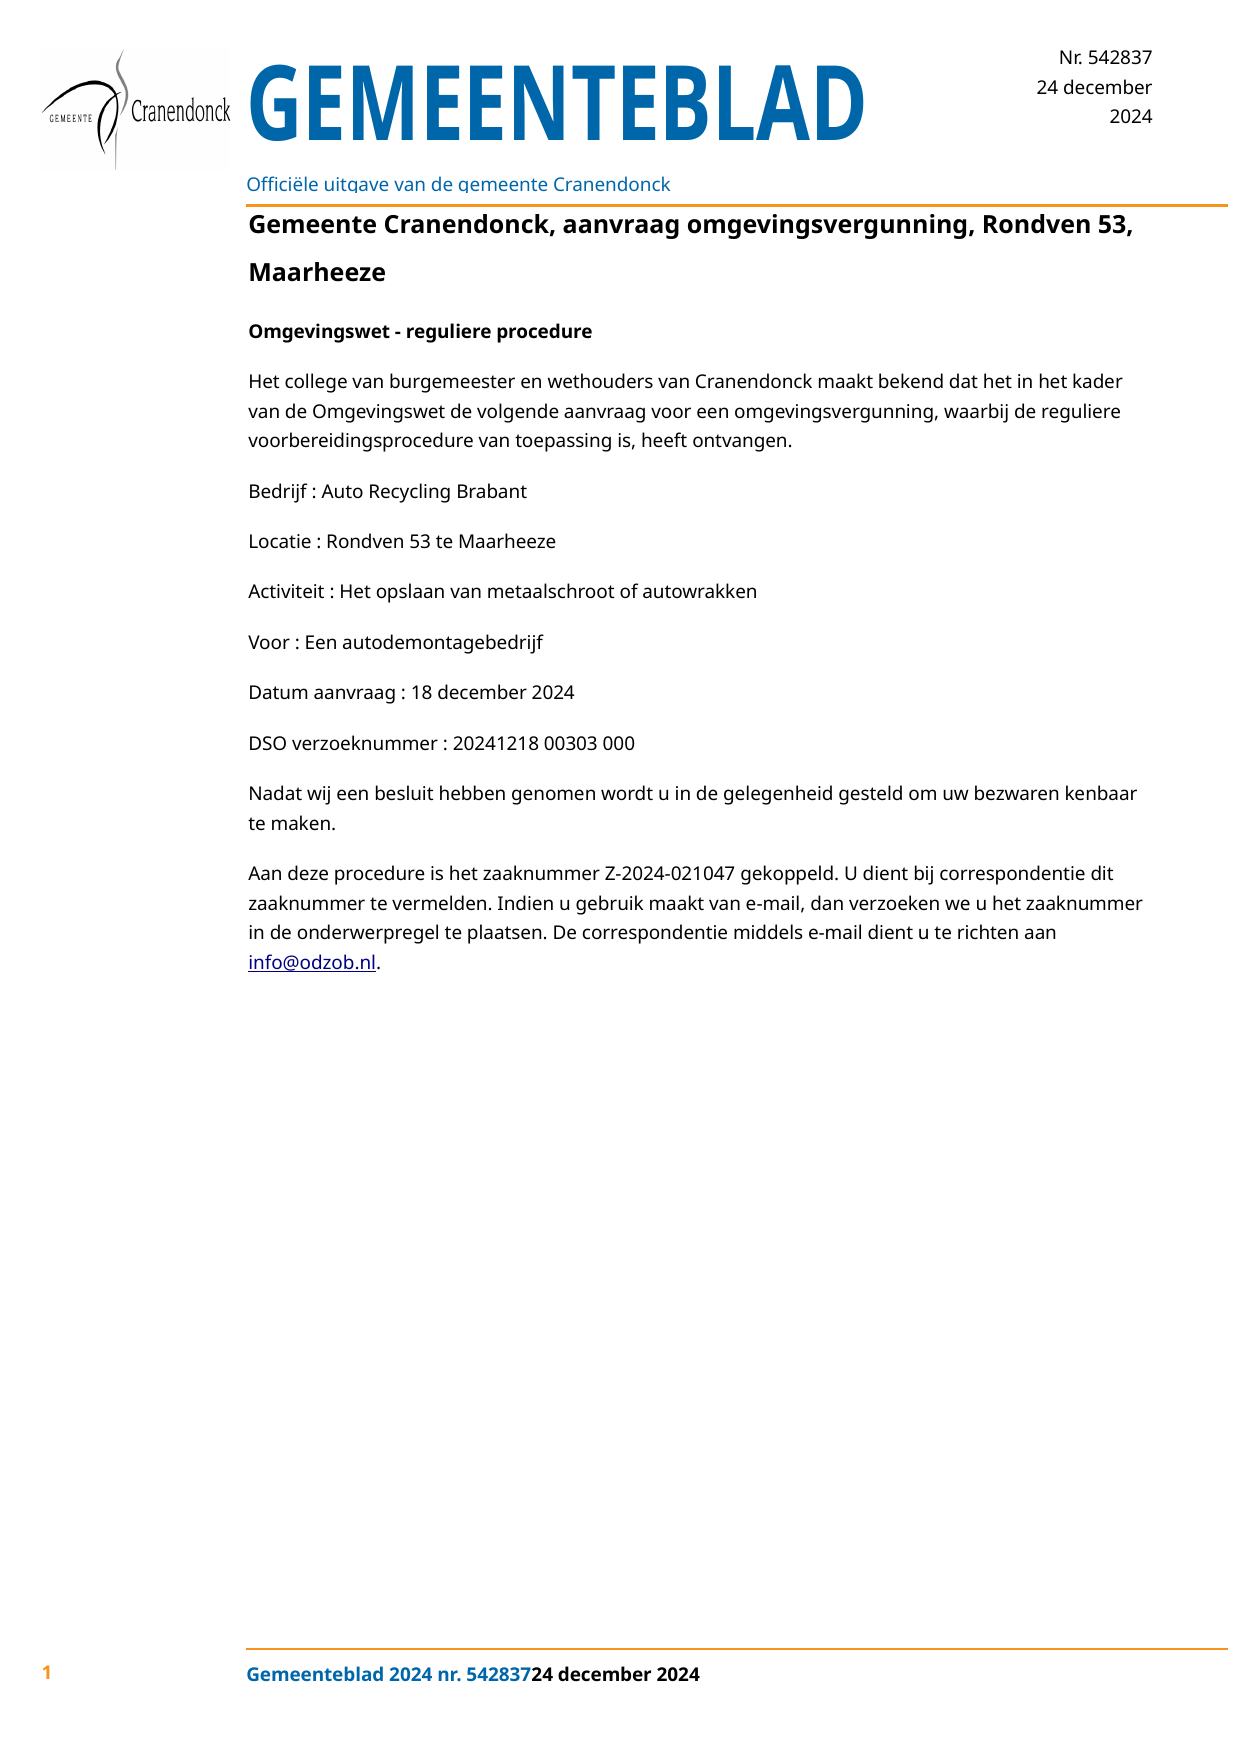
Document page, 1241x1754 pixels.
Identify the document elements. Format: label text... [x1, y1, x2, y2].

text Gemeente Cranendonck, aanvraag omgevingsvergunning, Rondven 53, Maarheeze [248, 207, 1152, 288]
picture [41, 47, 231, 172]
text Aan deze procedure is het zaaknummer Z-2024-021047 gekoppeld. U dient bij correspondentie dit zaaknummer te vermelden. Indien u gebruik maakt van e-mail, dan verzoeken we u het zaaknummer in de onderwerpregel te plaatsen. De correspondentie middels e-mail dient u te richten aan info@odzob.nl. [248, 860, 1152, 975]
text Het college van burgemeester en wethouders van Cranendonck maakt bekend dat het in het kader van de Omgevingswet de volgende aanvraag voor een omgevingsvergunning, waarbij de reguliere voorbereidingsprocedure van toepassing is, heeft ontvangen. [248, 368, 1152, 453]
text Activiteit : Het opslaan van metaalschroot of autowrakken [248, 579, 1152, 604]
text Bedrijf : Auto Recycling Brabant [248, 478, 1152, 504]
text Omgevingswet - reguliere procedure [248, 318, 1152, 344]
text Locatie : Rondven 53 te Maarheeze [248, 528, 1152, 554]
text Nadat wij een besluit hebben genomen wordt u in de gelegenheid gesteld om uw bezwaren kenbaar te maken. [248, 780, 1152, 836]
text Voor : Een autodemontagebedrijf [248, 629, 1152, 655]
text Datum aanvraag : 18 december 2024 [248, 679, 1152, 705]
text DSO verzoeknummer : 20241218 00303 000 [248, 730, 1152, 756]
